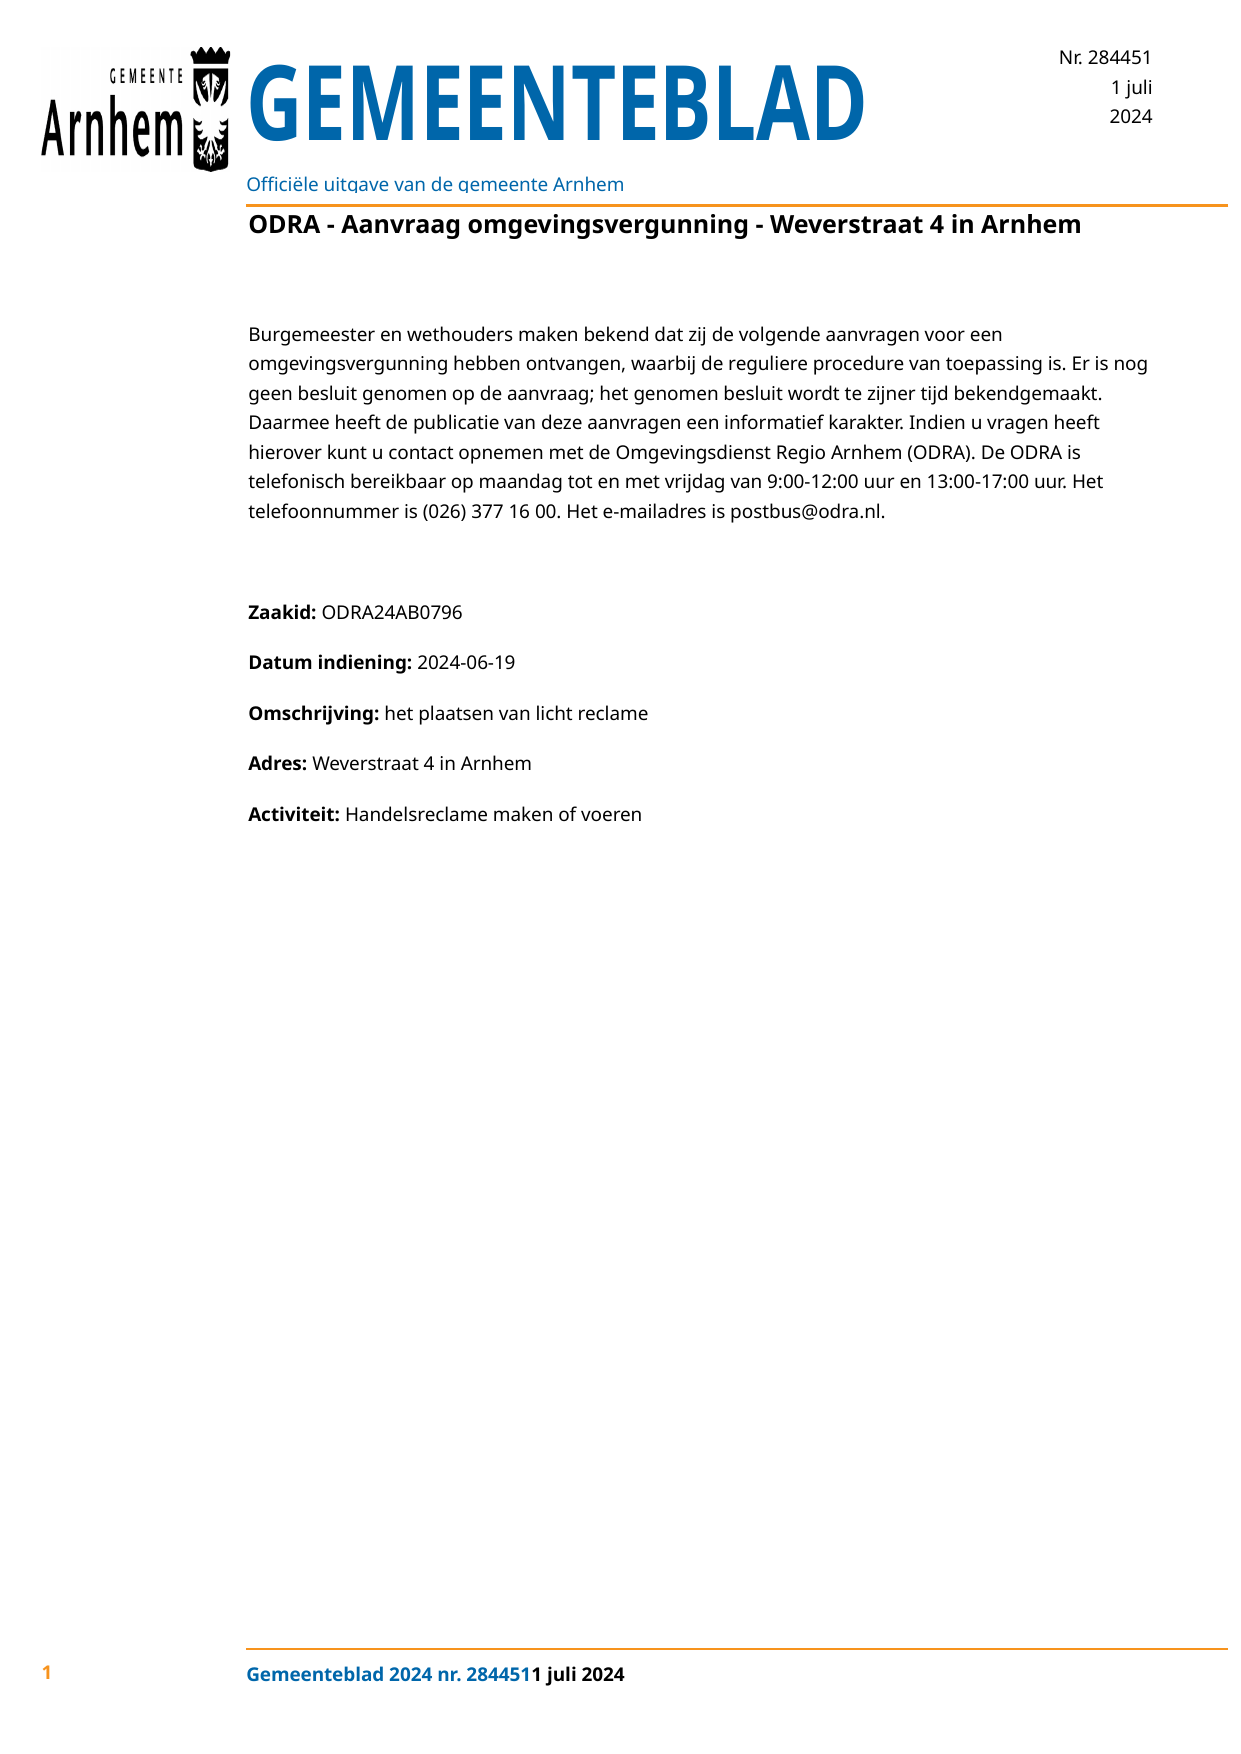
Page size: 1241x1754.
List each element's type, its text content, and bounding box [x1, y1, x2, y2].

text ODRA - Aanvraag omgevingsvergunning - Weverstraat 4 in Arnhem [248, 207, 1152, 241]
text Adres: Weverstraat 4 in Arnhem [248, 750, 1152, 776]
text Datum indiening: 2024-06-19 [248, 649, 1152, 675]
text Activiteit: Handelsreclame maken of voeren [248, 801, 1152, 826]
text Zaakid: ODRA24AB0796 [248, 599, 1152, 625]
text Burgemeester en wethouders maken bekend dat zij de volgende aanvragen voor een omgevingsvergunning hebben ontvangen, waarbij de reguliere procedure van toepassing is. Er is nog geen besluit genomen op de aanvraag; het genomen besluit wordt te zijner tijd bekendgemaakt. Daarmee heeft de publicatie van deze aanvragen een informatief karakter. Indien u vragen heeft hierover kunt u contact opnemen met de Omgevingsdienst Regio Arnhem (ODRA). De ODRA is telefonisch bereikbaar op maandag tot en met vrijdag van 9:00-12:00 uur en 13:00-17:00 uur. Het telefoonnummer is (026) 377 16 00. Het e-mailadres is postbus@odra.nl. [248, 321, 1152, 524]
picture [41, 47, 231, 172]
text Omschrijving: het plaatsen van licht reclame [248, 700, 1152, 726]
